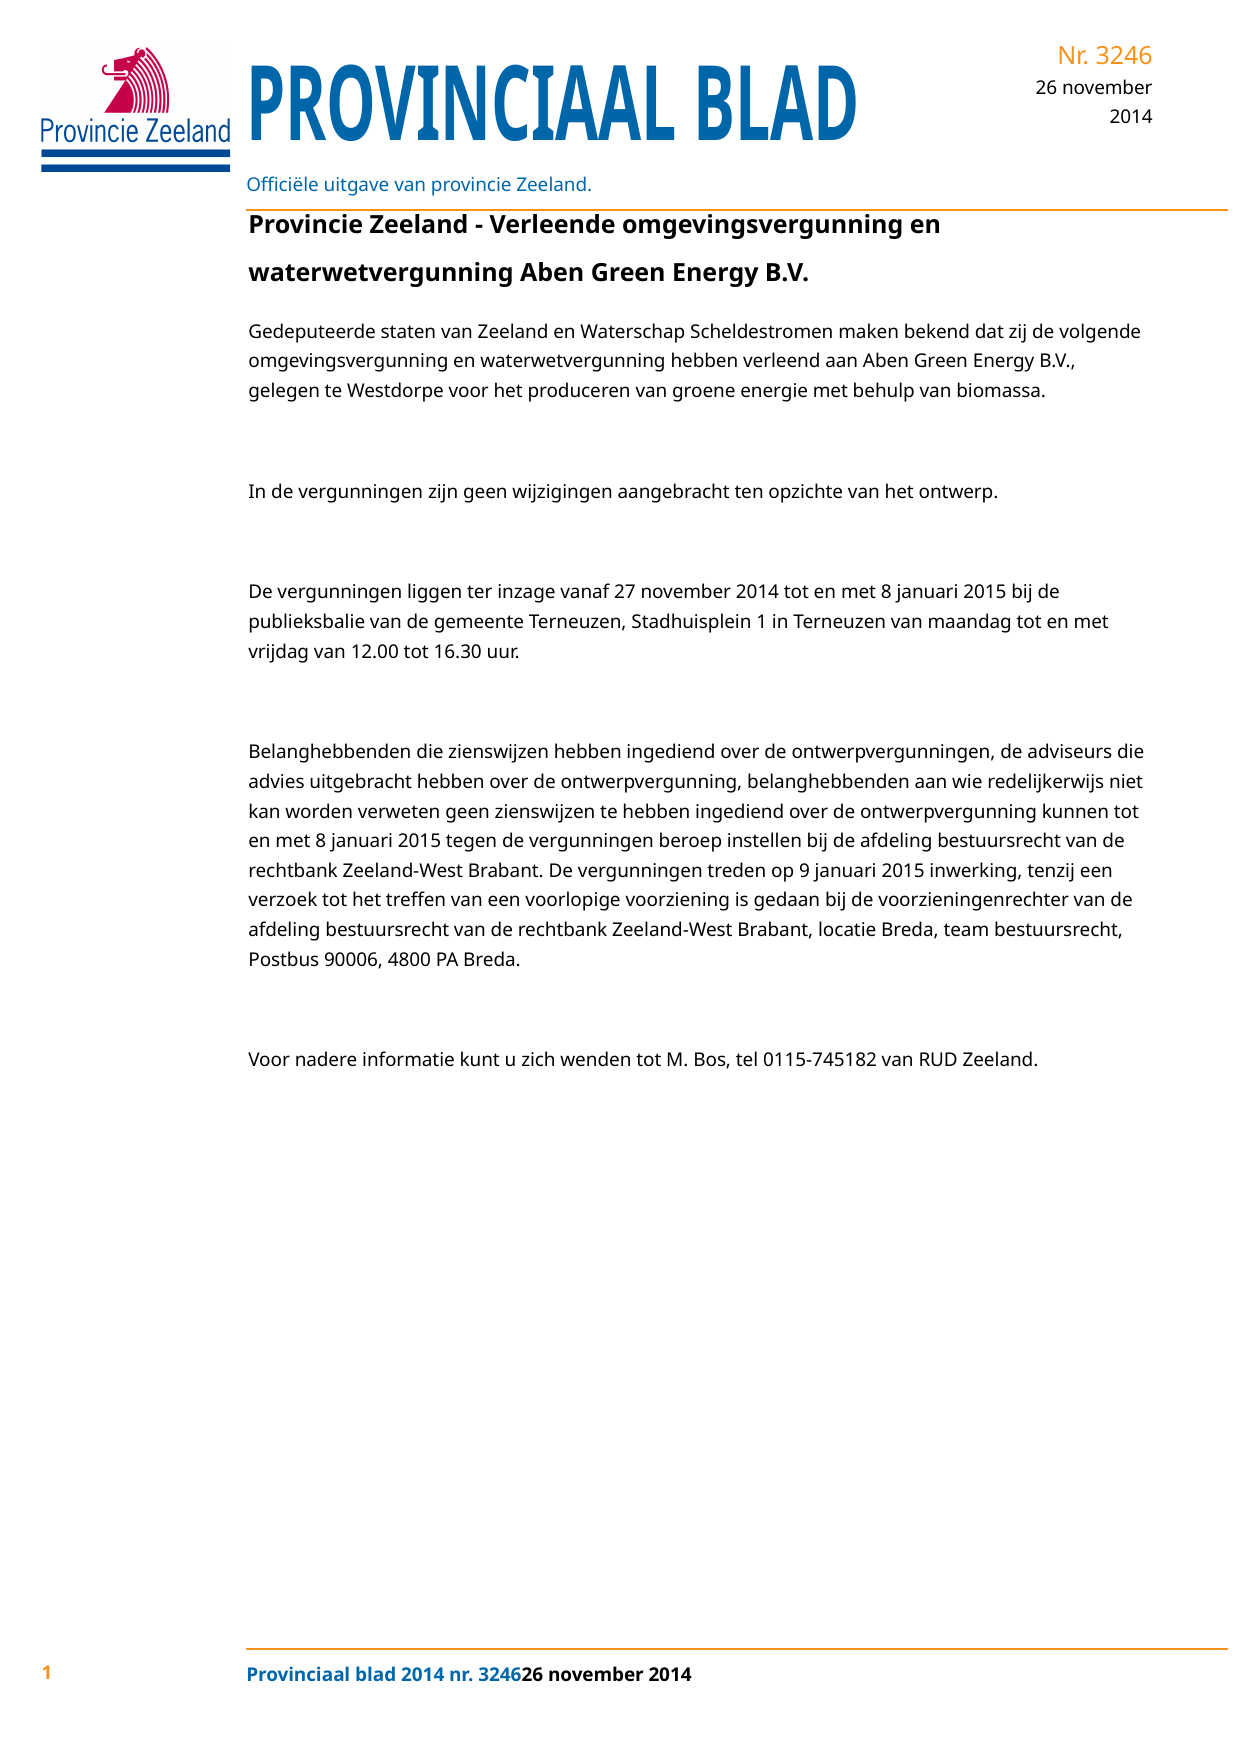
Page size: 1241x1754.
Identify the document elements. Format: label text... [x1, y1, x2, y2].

text De vergunningen liggen ter inzage vanaf 27 november 2014 tot en met 8 januari 2015 bij de publieksbalie van de gemeente Terneuzen, Stadhuisplein 1 in Terneuzen van maandag tot en met vrijdag van 12.00 tot 16.30 uur. [248, 579, 1152, 664]
text In de vergunningen zijn geen wijzigingen aangebracht ten opzichte van het ontwerp. [248, 478, 1152, 504]
text Gedeputeerde staten van Zeeland en Waterschap Scheldestromen maken bekend dat zij de volgende omgevingsvergunning en waterwetvergunning hebben verleend aan Aben Green Energy B.V., gelegen te Westdorpe voor het produceren van groene energie met behulp van biomassa. [248, 318, 1152, 403]
text Voor nadere informatie kunt u zich wenden tot M. Bos, tel 0115-745182 van RUD Zeeland. [248, 1047, 1152, 1072]
picture [41, 47, 231, 172]
text Provincie Zeeland - Verleende omgevingsvergunning en waterwetvergunning Aben Green Energy B.V. [248, 211, 1152, 288]
text Belanghebbenden die zienswijzen hebben ingediend over de ontwerpvergunningen, de adviseurs die advies uitgebracht hebben over de ontwerpvergunning, belanghebbenden aan wie redelijkerwijs niet kan worden verweten geen zienswijzen te hebben ingediend over de ontwerpvergunning kunnen tot en met 8 januari 2015 tegen de vergunningen beroep instellen bij de afdeling bestuursrecht van de rechtbank Zeeland-West Brabant. De vergunningen treden op 9 januari 2015 inwerking, tenzij een verzoek tot het treffen van een voorlopi­ge voorzie­ning is gedaan bij de voorzieningenrechter van de afdeling bestuursrecht­ van de rechtbank Zeeland-West Brabant, locatie Breda, team bestuursrecht, Postbus 90006, 4800 PA Breda. [248, 739, 1152, 972]
